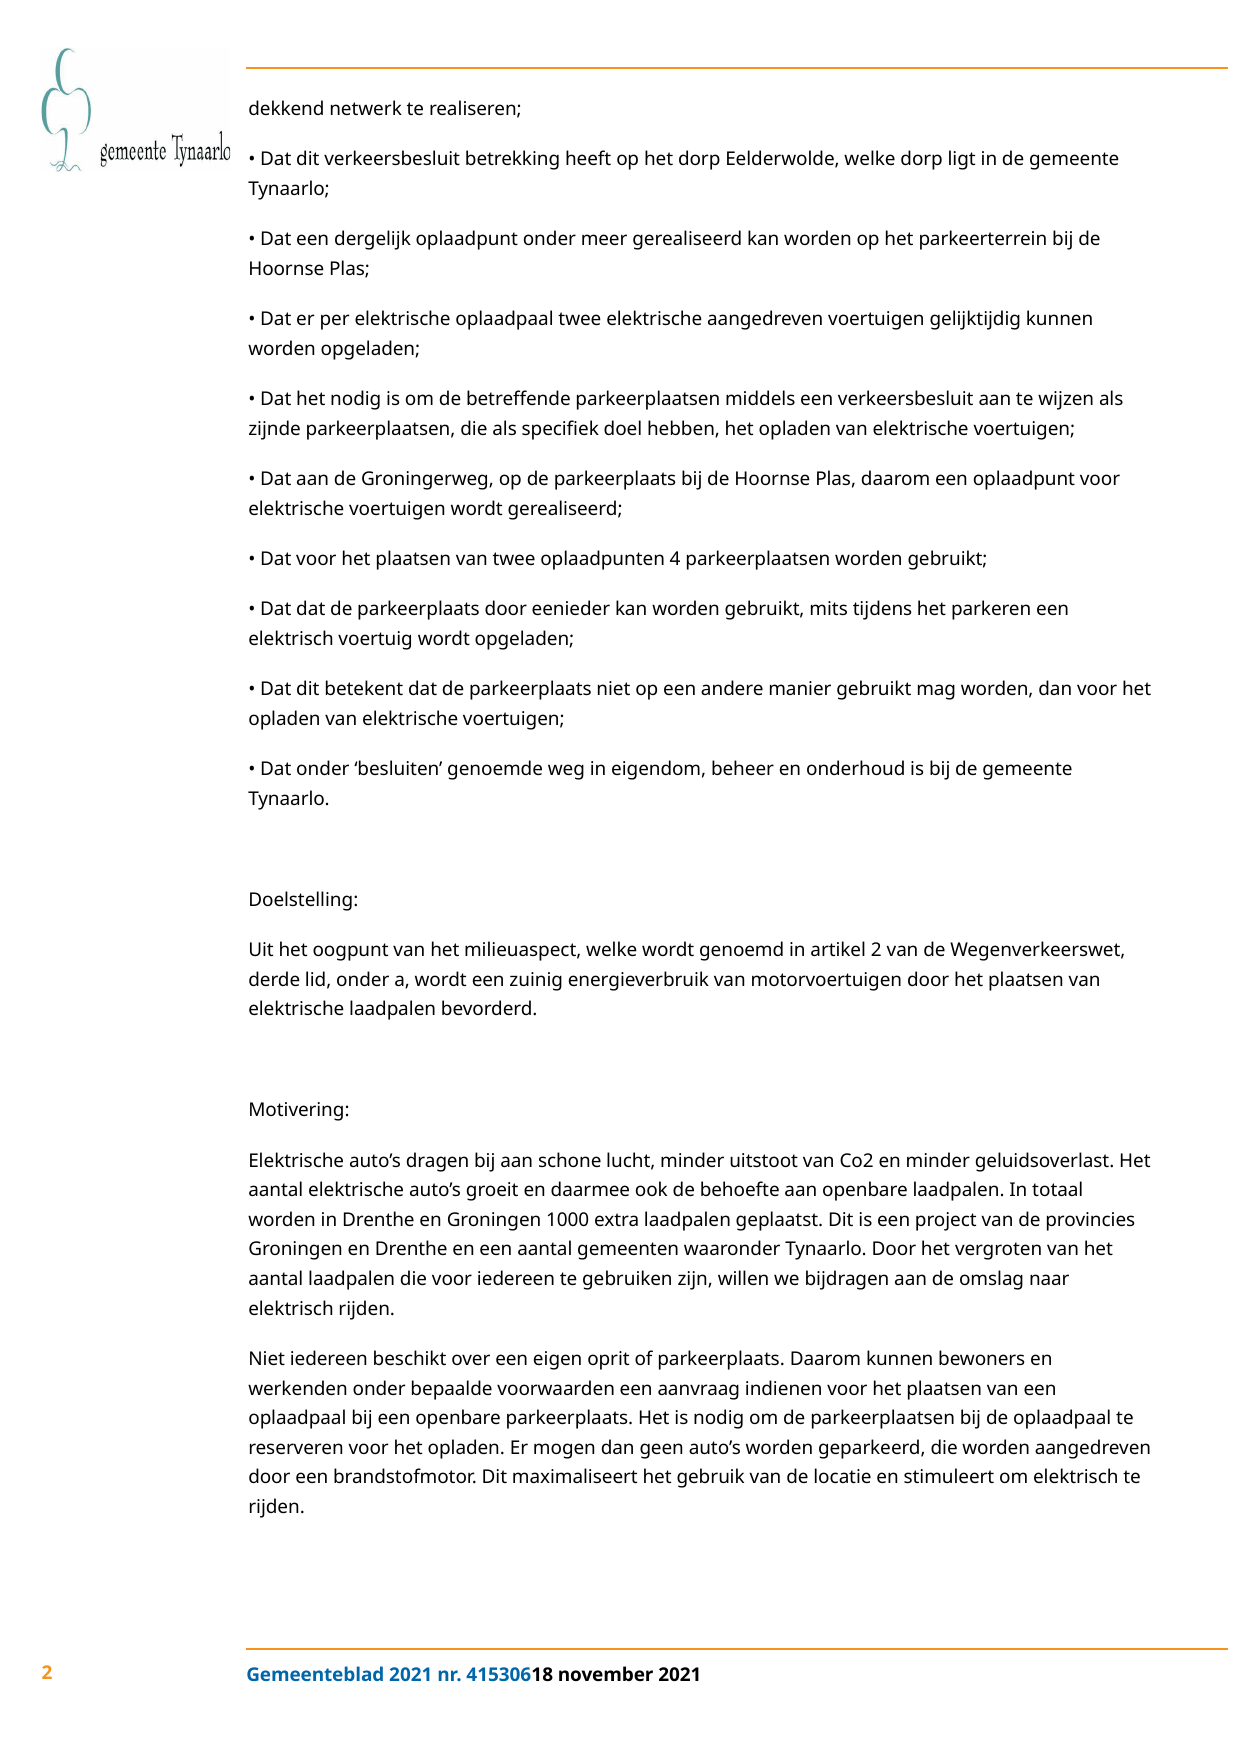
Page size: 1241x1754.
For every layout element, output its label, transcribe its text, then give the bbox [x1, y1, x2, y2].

text • Dat dit verkeersbesluit betrekking heeft op het dorp Eelderwolde, welke dorp ligt in de gemeente Tynaarlo; [248, 145, 1152, 201]
text Doelstelling: [248, 886, 1152, 912]
text • Dat dat de parkeerplaats door eenieder kan worden gebruikt, mits tijdens het parkeren een elektrisch voertuig wordt opgeladen; [248, 596, 1152, 651]
text • Dat het nodig is om de betreffende parkeerplaatsen middels een verkeersbesluit aan te wijzen als zijnde parkeerplaatsen, die als specifiek doel hebben, het opladen van elektrische voertuigen; [248, 385, 1152, 441]
text Elektrische auto’s dragen bij aan schone lucht, minder uitstoot van Co2 en minder geluidsoverlast. Het aantal elektrische auto’s groeit en daarmee ook de behoefte aan openbare laadpalen. In totaal worden in Drenthe en Groningen 1000 extra laadpalen geplaatst. Dit is een project van de provincies Groningen en Drenthe en een aantal gemeenten waaronder Tynaarlo. Door het vergroten van het aantal laadpalen die voor iedereen te gebruiken zijn, willen we bijdragen aan de omslag naar elektrisch rijden. [248, 1147, 1152, 1321]
text • Dat een dergelijk oplaadpunt onder meer gerealiseerd kan worden op het parkeerterrein bij de Hoornse Plas; [248, 225, 1152, 281]
picture [41, 47, 231, 172]
text • Dat onder ‘besluiten’ genoemde weg in eigendom, beheer en onderhoud is bij de gemeente Tynaarlo. [248, 756, 1152, 811]
text • Dat voor het plaatsen van twee oplaadpunten 4 parkeerplaatsen worden gebruikt; [248, 545, 1152, 571]
text Motivering: [248, 1096, 1152, 1122]
text Niet iedereen beschikt over een eigen oprit of parkeerplaats. Daarom kunnen bewoners en werkenden onder bepaalde voorwaarden een aanvraag indienen voor het plaatsen van een oplaadpaal bij een openbare parkeerplaats. Het is nodig om de parkeerplaatsen bij de oplaadpaal te reserveren voor het opladen. Er mogen dan geen auto’s worden geparkeerd, die worden aangedreven door een brandstofmotor. Dit maximaliseert het gebruik van de locatie en stimuleert om elektrisch te rijden. [248, 1345, 1152, 1519]
text dekkend netwerk te realiseren; [248, 95, 1152, 121]
text • Dat aan de Groningerweg, op de parkeerplaats bij de Hoornse Plas, daarom een oplaadpunt voor elektrische voertuigen wordt gerealiseerd; [248, 465, 1152, 521]
text Uit het oogpunt van het milieuaspect, welke wordt genoemd in artikel 2 van de Wegenverkeerswet, derde lid, onder a, wordt een zuinig energieverbruik van motorvoertuigen door het plaatsen van elektrische laadpalen bevorderd. [248, 936, 1152, 1021]
text • Dat er per elektrische oplaadpaal twee elektrische aangedreven voertuigen gelijktijdig kunnen worden opgeladen; [248, 305, 1152, 361]
text • Dat dit betekent dat de parkeerplaats niet op een andere manier gebruikt mag worden, dan voor het opladen van elektrische voertuigen; [248, 676, 1152, 731]
